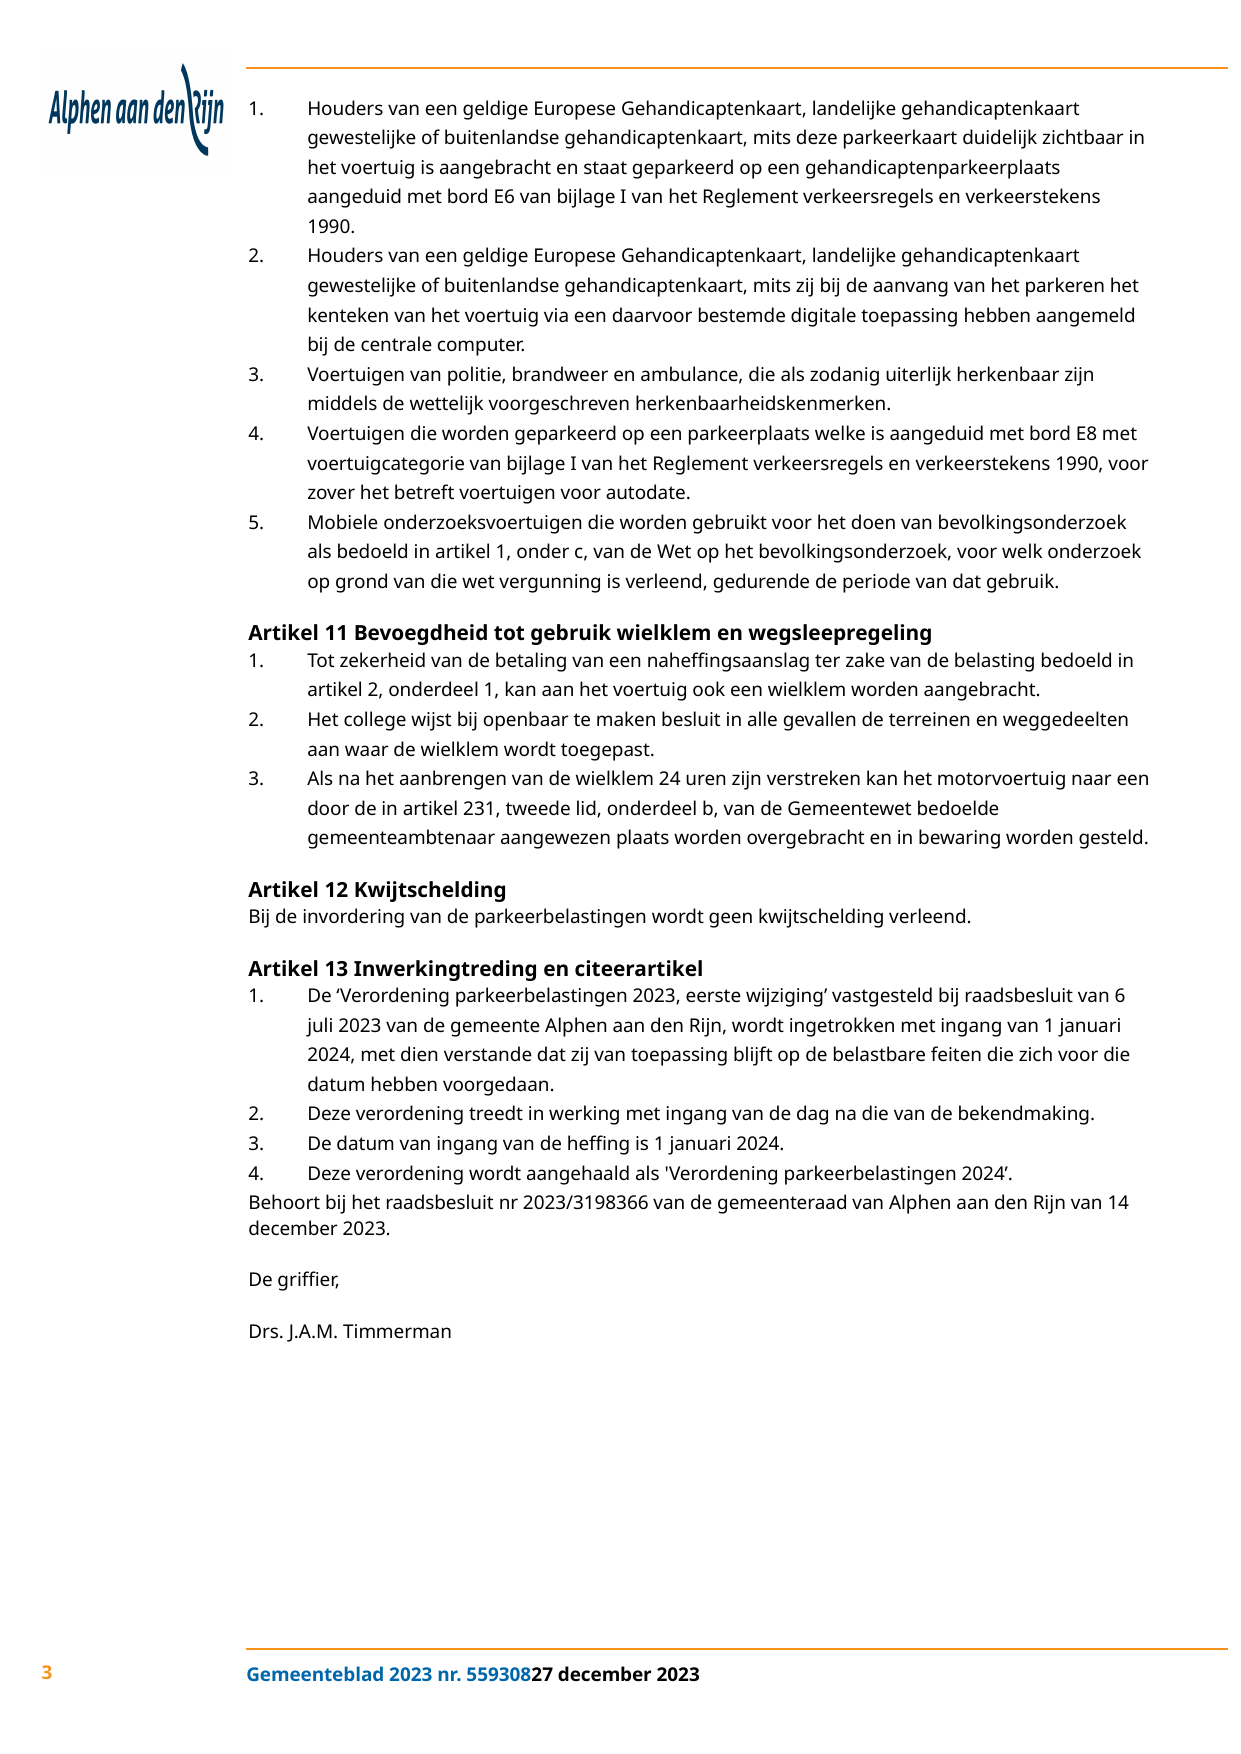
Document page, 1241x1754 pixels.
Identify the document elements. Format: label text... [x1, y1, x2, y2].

text Artikel 13 Inwerkingtreding en citeerartikel [248, 954, 1152, 982]
list Houders van een geldige Europese Gehandicaptenkaart, landelijke gehandicaptenkaart gewestelijke of buitenlandse gehandicaptenkaart, mits zij bij de aanvang van het parkeren het kenteken van het voertuig via een daarvoor bestemde digitale toepassing hebben aangemeld bij de centrale computer. [248, 243, 1152, 357]
text Bij de invordering van de parkeerbelastingen wordt geen kwijtschelding verleend. [248, 903, 1152, 929]
text De griffier, [248, 1266, 1152, 1292]
list Tot zekerheid van de betaling van een naheffingsaanslag ter zake van de belasting bedoeld in artikel 2, onderdeel 1, kan aan het voertuig ook een wielklem worden aangebracht. [248, 647, 1152, 702]
list De datum van ingang van de heffing is 1 januari 2024. [248, 1130, 1152, 1156]
text Drs. J.A.M. Timmerman [248, 1318, 1152, 1344]
list De ‘Verordening parkeerbelastingen 2023, eerste wijziging’ vastgesteld bij raadsbesluit van 6 juli 2023 van de gemeente Alphen aan den Rijn, wordt ingetrokken met ingang van 1 januari 2024, met dien verstande dat zij van toepassing blijft op de belastbare feiten die zich voor die datum hebben voorgedaan. [248, 982, 1152, 1097]
list Deze verordening wordt aangehaald als 'Verordening parkeerbelastingen 2024’. [248, 1160, 1152, 1185]
text Behoort bij het raadsbesluit nr 2023/3198366 van de gemeenteraad van Alphen aan den Rijn van 14 december 2023. [248, 1189, 1152, 1241]
text Artikel 11 Bevoegdheid tot gebruik wielklem en wegsleepregeling [248, 618, 1152, 647]
text Artikel 12 Kwijtschelding [248, 875, 1152, 903]
list Als na het aanbrengen van de wielklem 24 uren zijn verstreken kan het motorvoertuig naar een door de in artikel 231, tweede lid, onderdeel b, van de Gemeentewet bedoelde gemeenteambtenaar aangewezen plaats worden overgebracht en in bewaring worden gesteld. [248, 765, 1152, 850]
list Voertuigen die worden geparkeerd op een parkeerplaats welke is aangeduid met bord E8 met voertuigcategorie van bijlage I van het Reglement verkeersregels en verkeerstekens 1990, voor zover het betreft voertuigen voor autodate. [248, 420, 1152, 505]
list Deze verordening treedt in werking met ingang van de dag na die van de bekendmaking. [248, 1101, 1152, 1126]
list Voertuigen van politie, brandweer en ambulance, die als zodanig uiterlijk herkenbaar zijn middels de wettelijk voorgeschreven herkenbaarheidskenmerken. [248, 361, 1152, 416]
list Het college wijst bij openbaar te maken besluit in alle gevallen de terreinen en weggedeelten aan waar de wielklem wordt toegepast. [248, 706, 1152, 761]
list Houders van een geldige Europese Gehandicaptenkaart, landelijke gehandicaptenkaart gewestelijke of buitenlandse gehandicaptenkaart, mits deze parkeerkaart duidelijk zichtbaar in het voertuig is aangebracht en staat geparkeerd op een gehandicaptenparkeerplaats aangeduid met bord E6 van bijlage I van het Reglement verkeersregels en verkeerstekens 1990. [248, 95, 1152, 239]
picture [41, 47, 231, 172]
list Mobiele onderzoeksvoertuigen die worden gebruikt voor het doen van bevolkingsonderzoek als bedoeld in artikel 1, onder c, van de Wet op het bevolkingsonderzoek, voor welk onderzoek op grond van die wet vergunning is verleend, gedurende de periode van dat gebruik. [248, 509, 1152, 594]
